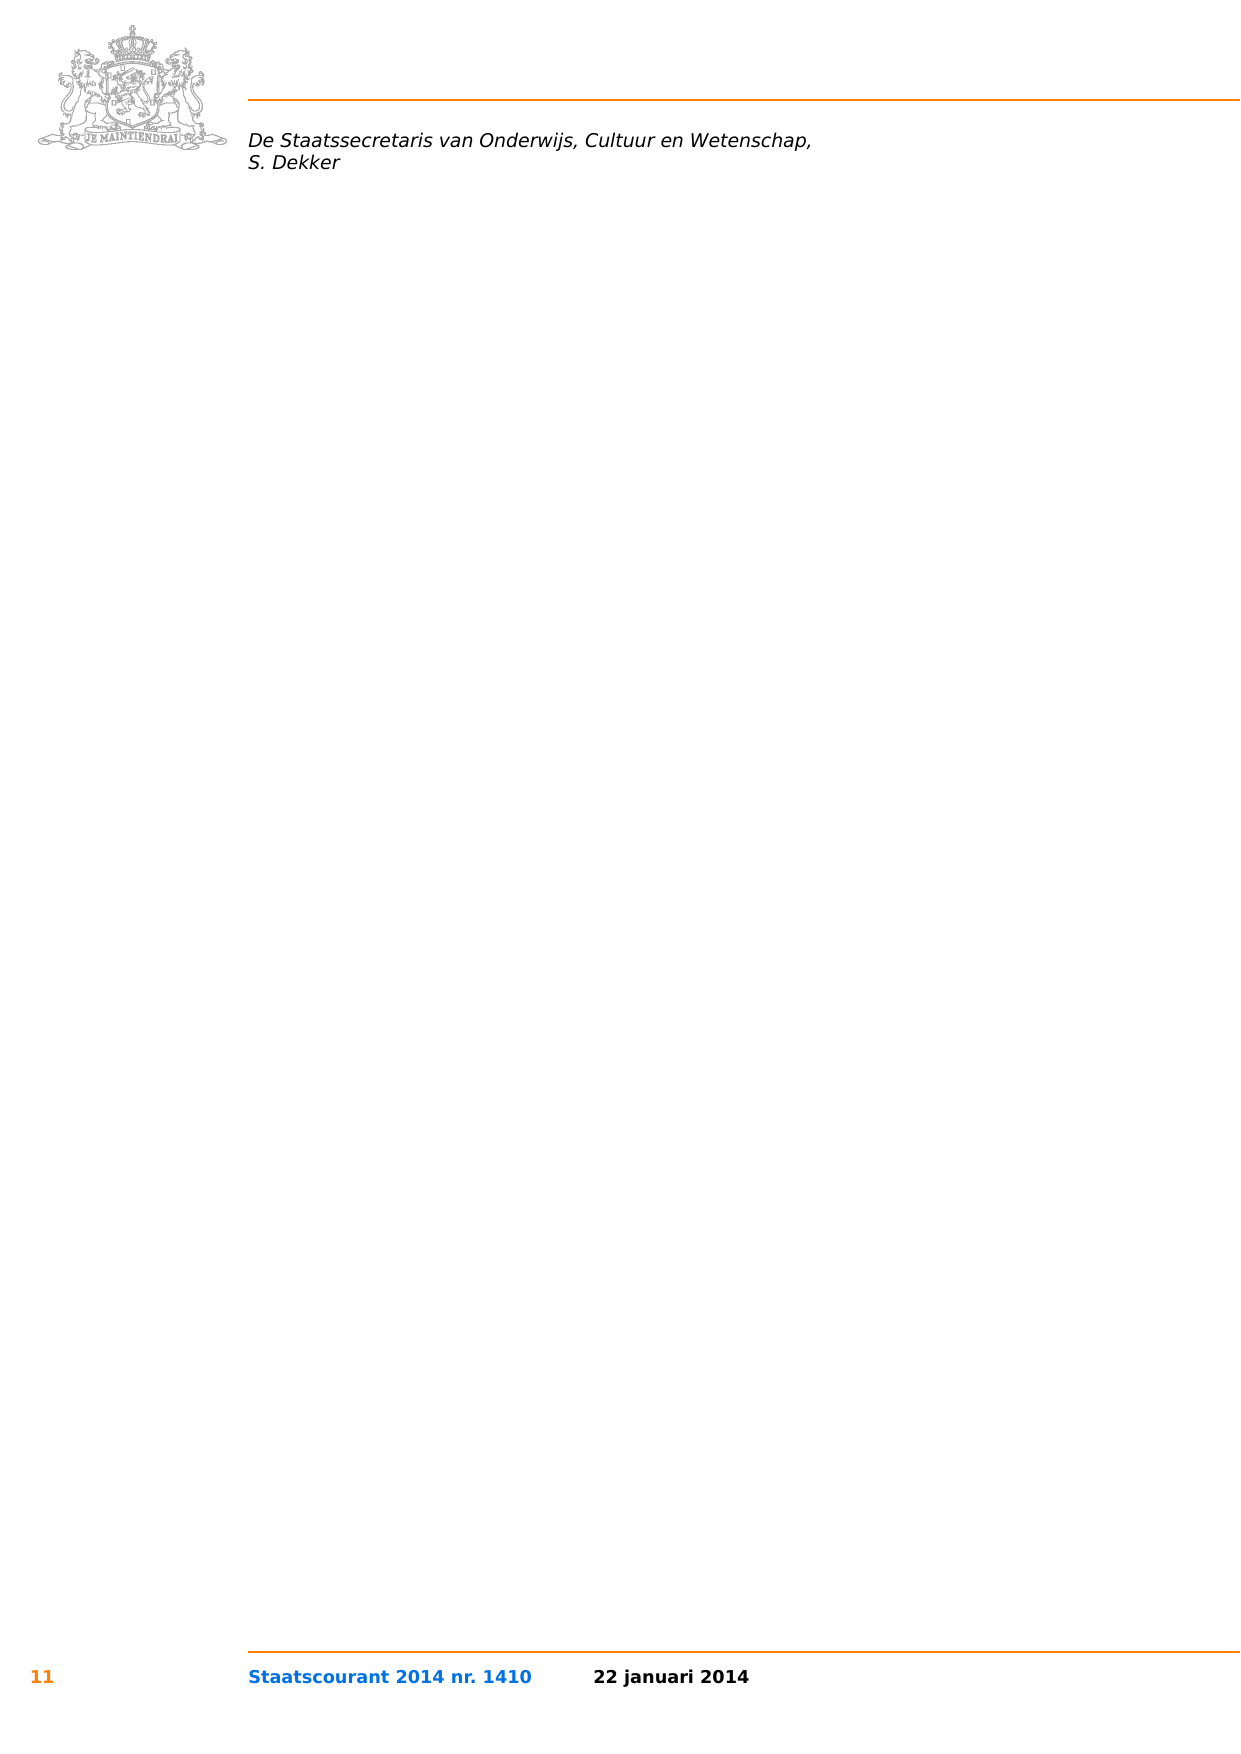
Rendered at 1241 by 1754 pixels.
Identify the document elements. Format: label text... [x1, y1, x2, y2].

text De Staatssecretaris van Onderwijs, Cultuur en Wetenschap, S. Dekker [248, 130, 1163, 174]
picture [38, 25, 227, 150]
